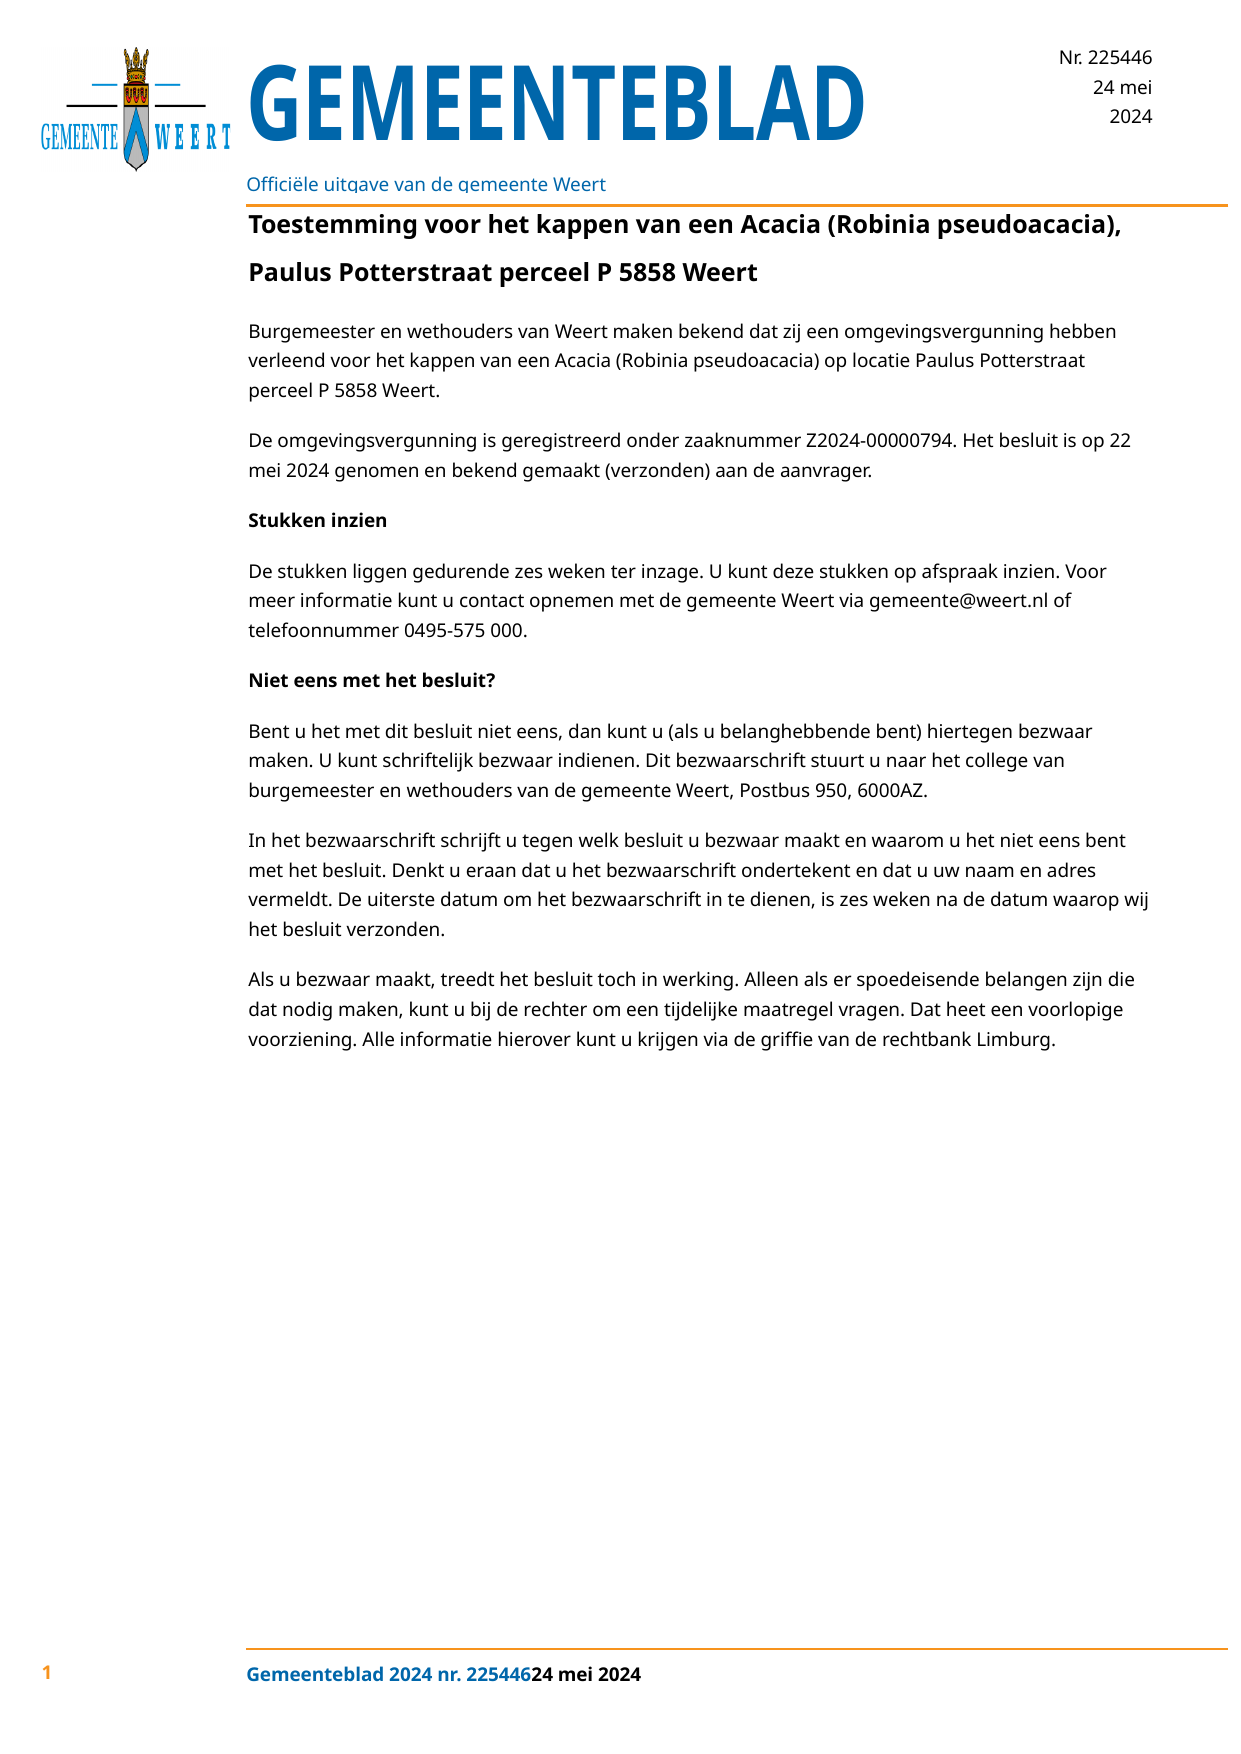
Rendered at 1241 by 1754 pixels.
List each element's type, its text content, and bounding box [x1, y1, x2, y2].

text In het bezwaarschrift schrijft u tegen welk besluit u bezwaar maakt en waarom u het niet eens bent met het besluit. Denkt u eraan dat u het bezwaarschrift ondertekent en dat u uw naam en adres vermeldt. De uiterste datum om het bezwaarschrift in te dienen, is zes weken na de datum waarop wij het besluit verzonden. [248, 827, 1152, 942]
text Burgemeester en wethouders van Weert maken bekend dat zij een omgevingsvergunning hebben verleend voor het kappen van een Acacia (Robinia pseudoacacia) op locatie Paulus Potterstraat perceel P 5858 Weert. [248, 318, 1152, 403]
text Niet eens met het besluit? [248, 667, 1152, 693]
text Als u bezwaar maakt, treedt het besluit toch in werking. Alleen als er spoedeisende belangen zijn die dat nodig maken, kunt u bij de rechter om een tijdelijke maatregel vragen. Dat heet een voorlopige voorziening. Alle informatie hierover kunt u krijgen via de griffie van de rechtbank Limburg. [248, 967, 1152, 1052]
text Stukken inzien [248, 507, 1152, 533]
text De stukken liggen gedurende zes weken ter inzage. U kunt deze stukken op afspraak inzien. Voor meer informatie kunt u contact opnemen met de gemeente Weert via gemeente@weert.nl of telefoonnummer 0495-575 000. [248, 558, 1152, 643]
text De omgevingsvergunning is geregistreerd onder zaaknummer Z2024-00000794. Het besluit is op 22 mei 2024 genomen en bekend gemaakt (verzonden) aan de aanvrager. [248, 427, 1152, 483]
picture [41, 47, 231, 172]
text Bent u het met dit besluit niet eens, dan kunt u (als u belanghebbende bent) hiertegen bezwaar maken. U kunt schriftelijk bezwaar indienen. Dit bezwaarschrift stuurt u naar het college van burgemeester en wethouders van de gemeente Weert, Postbus 950, 6000AZ. [248, 718, 1152, 803]
text Toestemming voor het kappen van een Acacia (Robinia pseudoacacia), Paulus Potterstraat perceel P 5858 Weert [248, 207, 1152, 288]
